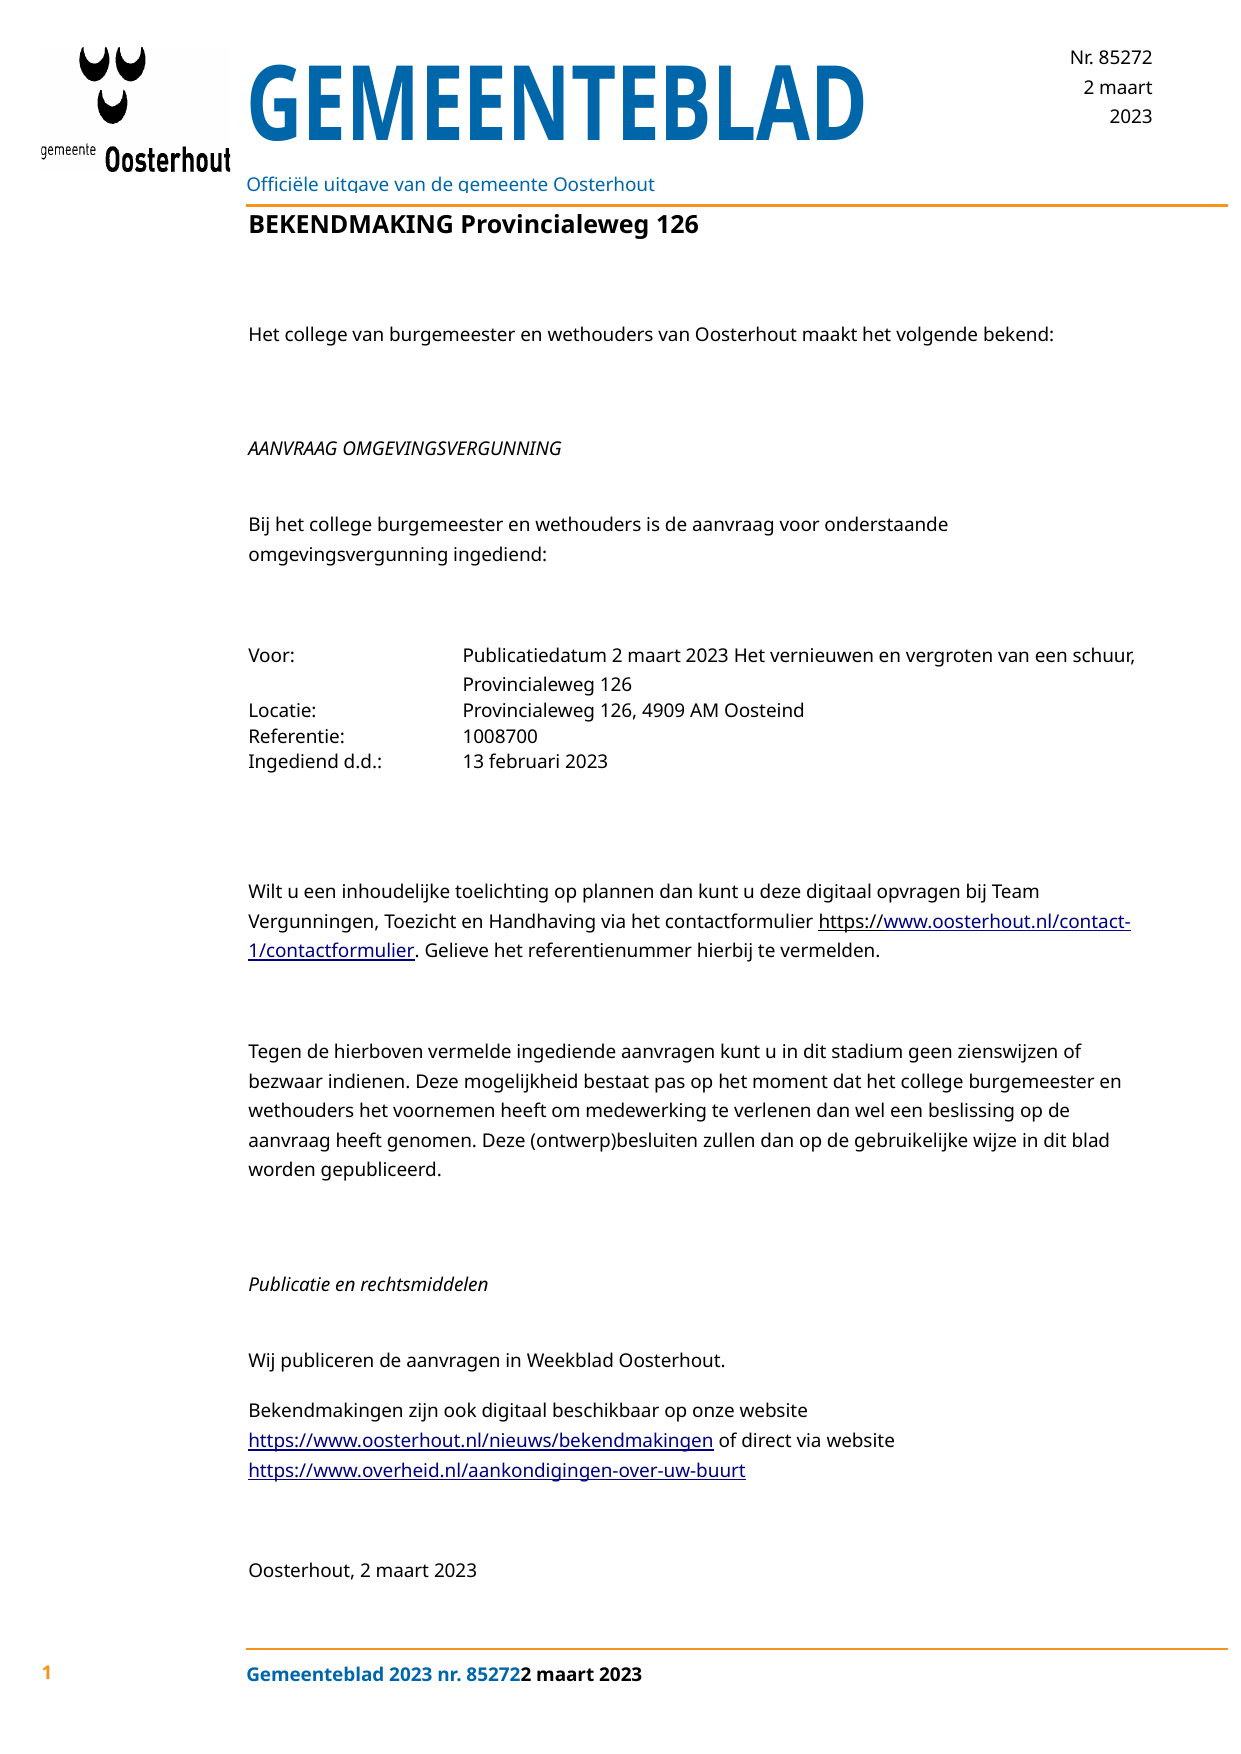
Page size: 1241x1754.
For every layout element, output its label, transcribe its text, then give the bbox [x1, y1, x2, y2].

text BEKENDMAKING Provincialeweg 126 [248, 207, 1152, 241]
table_cell 1008700 [462, 723, 1152, 748]
text Bij het college burgemeester en wethouders is de aanvraag voor onderstaande omgevingsvergunning ingediend: [248, 511, 1152, 567]
table_cell Provincialeweg 126, 4909 AM Oosteind [462, 697, 1152, 723]
text AANVRAAG OMGEVINGSVERGUNNING [248, 435, 1152, 461]
table_cell Referentie: [248, 723, 462, 748]
text Bekendmakingen zijn ook digitaal beschikbaar op onze website https://www.oosterhout.nl/nieuws/bekendmakingen of direct via website https://www.overheid.nl/aankondigingen-over-uw-buurt [248, 1398, 1152, 1482]
table_cell Locatie: [248, 697, 462, 723]
picture [41, 47, 231, 172]
table_header Publicatiedatum 2 maart 2023 Het vernieuwen en vergroten van een schuur, Provincialeweg 126 [462, 642, 1152, 697]
text Wij publiceren de aanvragen in Weekblad Oosterhout. [248, 1347, 1152, 1373]
text Wilt u een inhoudelijke toelichting op plannen dan kunt u deze digitaal opvragen bij Team Vergunningen, Toezicht en Handhaving via het contactformulier https://www.oosterhout.nl/contact-1/contactformulier. Gelieve het referentienummer hierbij te vermelden. [248, 878, 1152, 963]
text Publicatie en rechtsmiddelen [248, 1271, 1152, 1297]
table_header Voor: [248, 642, 462, 697]
table_cell 13 februari 2023 [462, 749, 1152, 774]
text Tegen de hierboven vermelde ingediende aanvragen kunt u in dit stadium geen zienswijzen of bezwaar indienen. Deze mogelijkheid bestaat pas op het moment dat het college burgemeester en wethouders het voornemen heeft om medewerking te verlenen dan wel een beslissing op de aanvraag heeft genomen. Deze (ontwerp)besluiten zullen dan op de gebruikelijke wijze in dit blad worden gepubliceerd. [248, 1038, 1152, 1182]
text Het college van burgemeester en wethouders van Oosterhout maakt het volgende bekend: [248, 321, 1152, 346]
text Oosterhout, 2 maart 2023 [248, 1558, 1152, 1583]
table_cell Ingediend d.d.: [248, 749, 462, 774]
